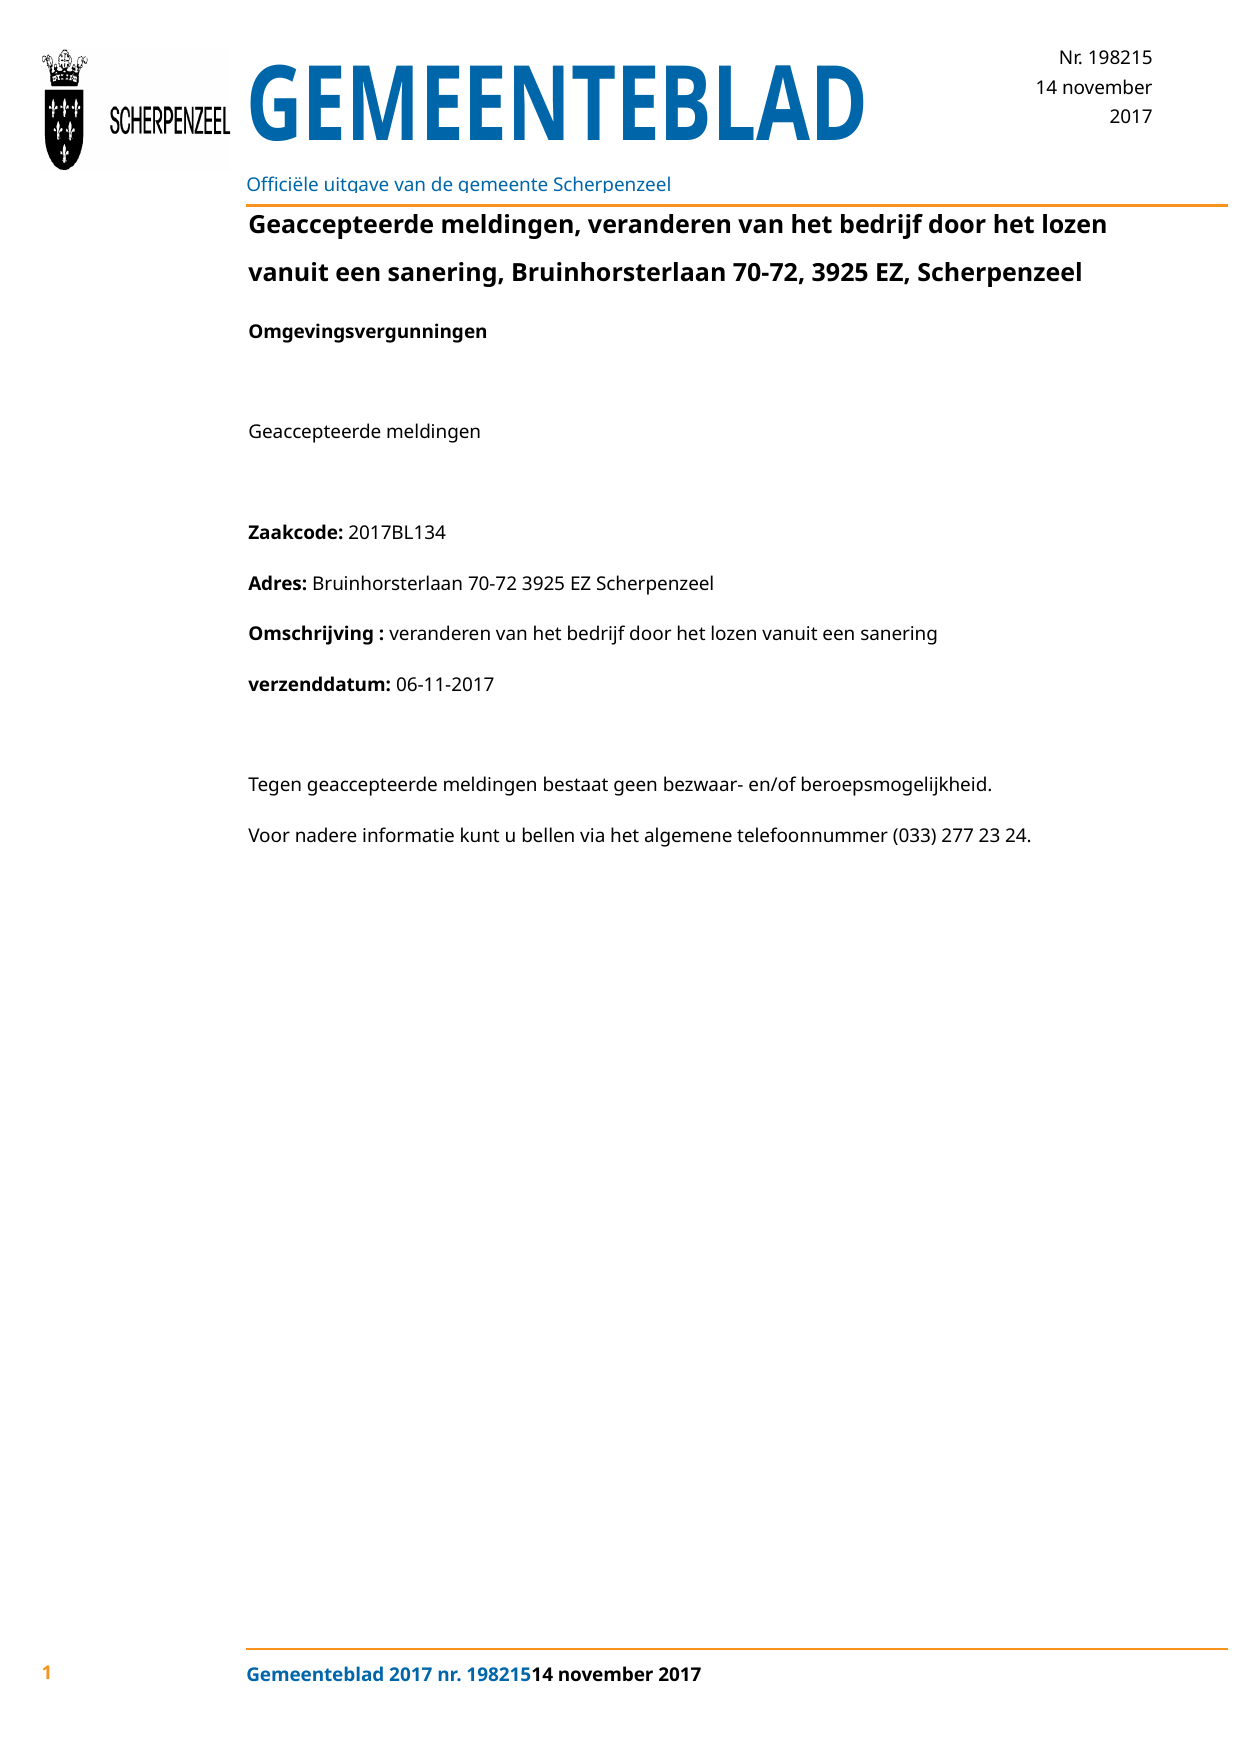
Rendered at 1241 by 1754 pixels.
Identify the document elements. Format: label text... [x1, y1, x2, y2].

text Adres: Bruinhorsterlaan 70-72 3925 EZ Scherpenzeel [248, 570, 1152, 596]
text Geaccepteerde meldingen, veranderen van het bedrijf door het lozen vanuit een sanering, Bruinhorsterlaan 70-72, 3925 EZ, Scherpenzeel [248, 207, 1152, 288]
text verzenddatum: 06-11-2017 [248, 671, 1152, 697]
text Omgevingsvergunningen [248, 318, 1152, 344]
text Voor nadere informatie kunt u bellen via het algemene telefoonnummer (033) 277 23 24. [248, 822, 1152, 848]
picture [41, 47, 231, 172]
text Geaccepteerde meldingen [248, 419, 1152, 444]
text Tegen geaccepteerde meldingen bestaat geen bezwaar- en/of beroepsmogelijkheid. [248, 772, 1152, 797]
text Zaakcode: 2017BL134 [248, 519, 1152, 545]
text Omschrijving : veranderen van het bedrijf door het lozen vanuit een sanering [248, 620, 1152, 646]
